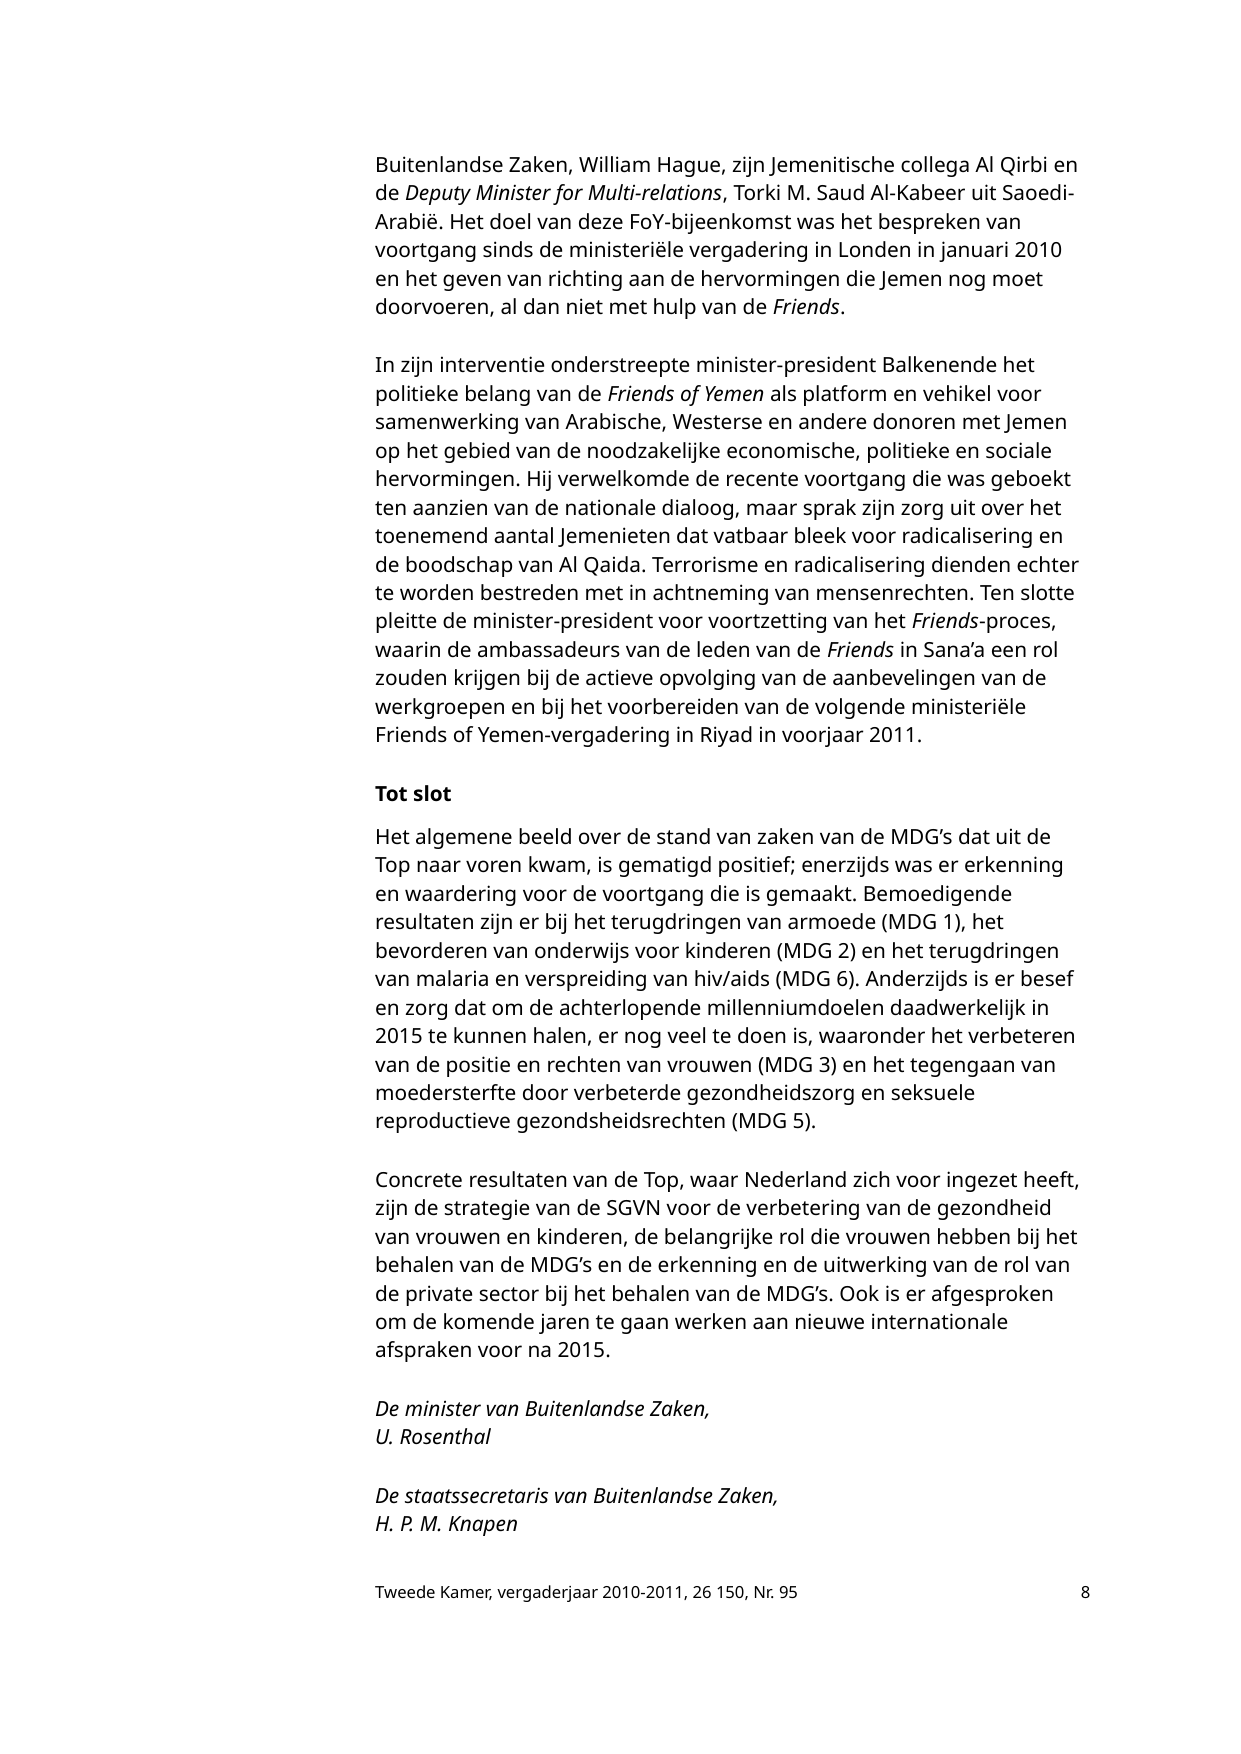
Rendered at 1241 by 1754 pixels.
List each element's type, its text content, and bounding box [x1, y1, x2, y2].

text Het algemene beeld over de stand van zaken van de MDG’s dat uit de Top naar voren kwam, is gematigd positief; enerzijds was er erkenning en waardering voor de voortgang die is gemaakt. Bemoedigende resultaten zijn er bij het terugdringen van armoede (MDG 1), het bevorderen van onderwijs voor kinderen (MDG 2) en het terugdringen van malaria en verspreiding van hiv/aids (MDG 6). Anderzijds is er besef en zorg dat om de achterlopende millenniumdoelen daadwerkelijk in 2015 te kunnen halen, er nog veel te doen is, waaronder het verbeteren van de positie en rechten van vrouwen (MDG 3) en het tegengaan van moedersterfte door verbeterde gezondheidszorg en seksuele reproductieve gezondsheidsrechten (MDG 5). [375, 822, 1090, 1135]
text In zijn interventie onderstreepte minister-president Balkenende het politieke belang van de Friends of Yemen als platform en vehikel voor samenwerking van Arabische, Westerse en andere donoren met Jemen op het gebied van de noodzakelijke economische, politieke en sociale hervormingen. Hij verwelkomde de recente voortgang die was geboekt ten aanzien van de nationale dialoog, maar sprak zijn zorg uit over het toenemend aantal Jemenieten dat vatbaar bleek voor radicalisering en de boodschap van Al Qaida. Terrorisme en radicalisering dienden echter te worden bestreden met in achtneming van mensenrechten. Ten slotte pleitte de minister-president voor voortzetting van het Friends-proces, waarin de ambassadeurs van de leden van de Friends in Sana’a een rol zouden krijgen bij de actieve opvolging van de aanbevelingen van de werkgroepen en bij het voorbereiden van de volgende ministeriële Friends of Yemen-vergadering in Riyad in voorjaar 2011. [375, 351, 1090, 749]
text Tot slot [375, 779, 1090, 807]
text De staatssecretaris van Buitenlandse Zaken, [375, 1481, 1090, 1509]
text Concrete resultaten van de Top, waar Nederland zich voor ingezet heeft, zijn de strategie van de SGVN voor de verbetering van de gezondheid van vrouwen en kinderen, de belangrijke rol die vrouwen hebben bij het behalen van de MDG’s en de erkenning en de uitwerking van de rol van de private sector bij het behalen van de MDG’s. Ook is er afgesproken om de komende jaren te gaan werken aan nieuwe internationale afspraken voor na 2015. [375, 1165, 1090, 1364]
text Buitenlandse Zaken, William Hague, zijn Jemenitische collega Al Qirbi en de Deputy Minister for Multi-relations, Torki M. Saud Al-Kabeer uit Saoedi-Arabië. Het doel van deze FoY-bijeenkomst was het bespreken van voortgang sinds de ministeriële vergadering in Londen in januari 2010 en het geven van richting aan de hervormingen die Jemen nog moet doorvoeren, al dan niet met hulp van de Friends. [375, 150, 1090, 321]
text U. Rosenthal [375, 1422, 1090, 1451]
text H. P. M. Knapen [375, 1509, 1090, 1538]
text De minister van Buitenlandse Zaken, [375, 1394, 1090, 1422]
